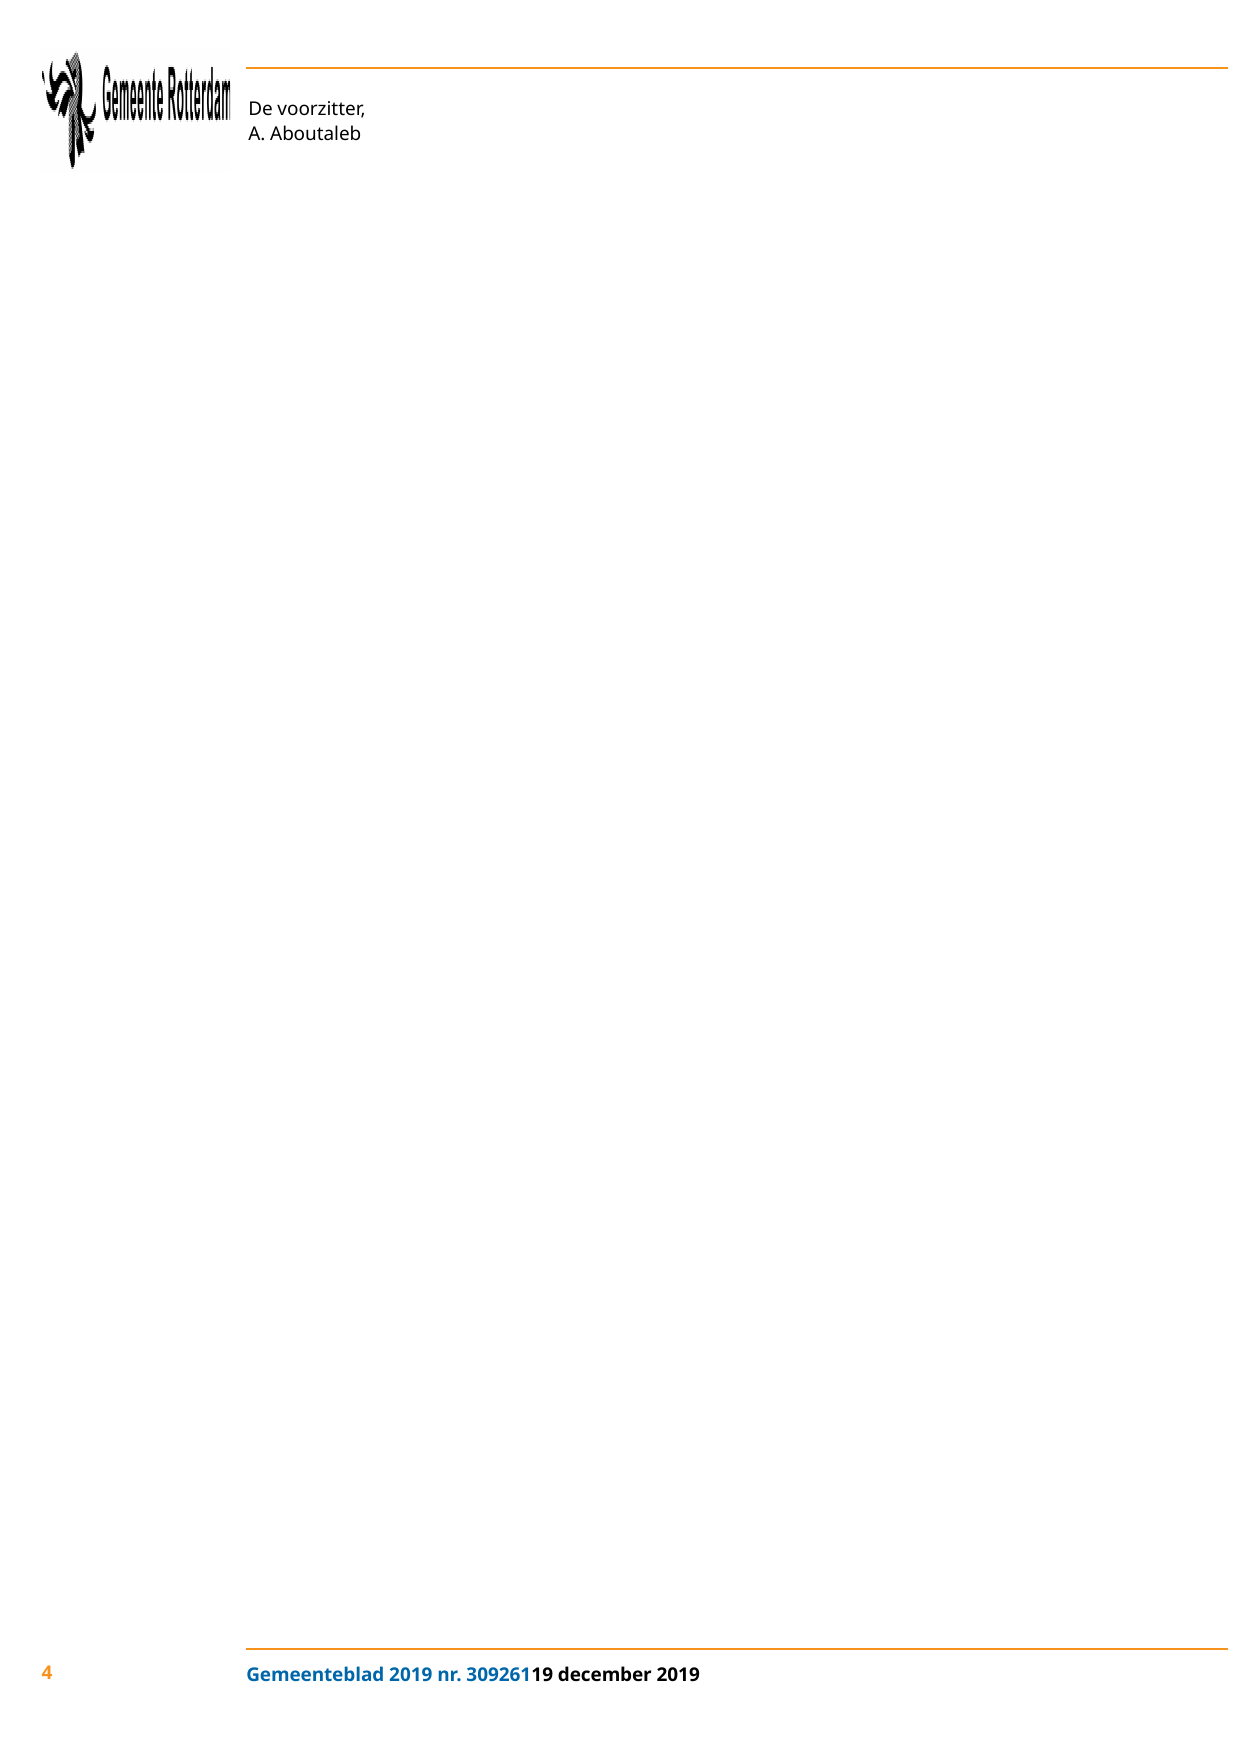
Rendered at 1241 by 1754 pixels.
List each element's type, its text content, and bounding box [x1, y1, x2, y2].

text De voorzitter, [248, 95, 1152, 121]
text A. Aboutaleb [248, 121, 1152, 146]
picture [41, 47, 231, 172]
